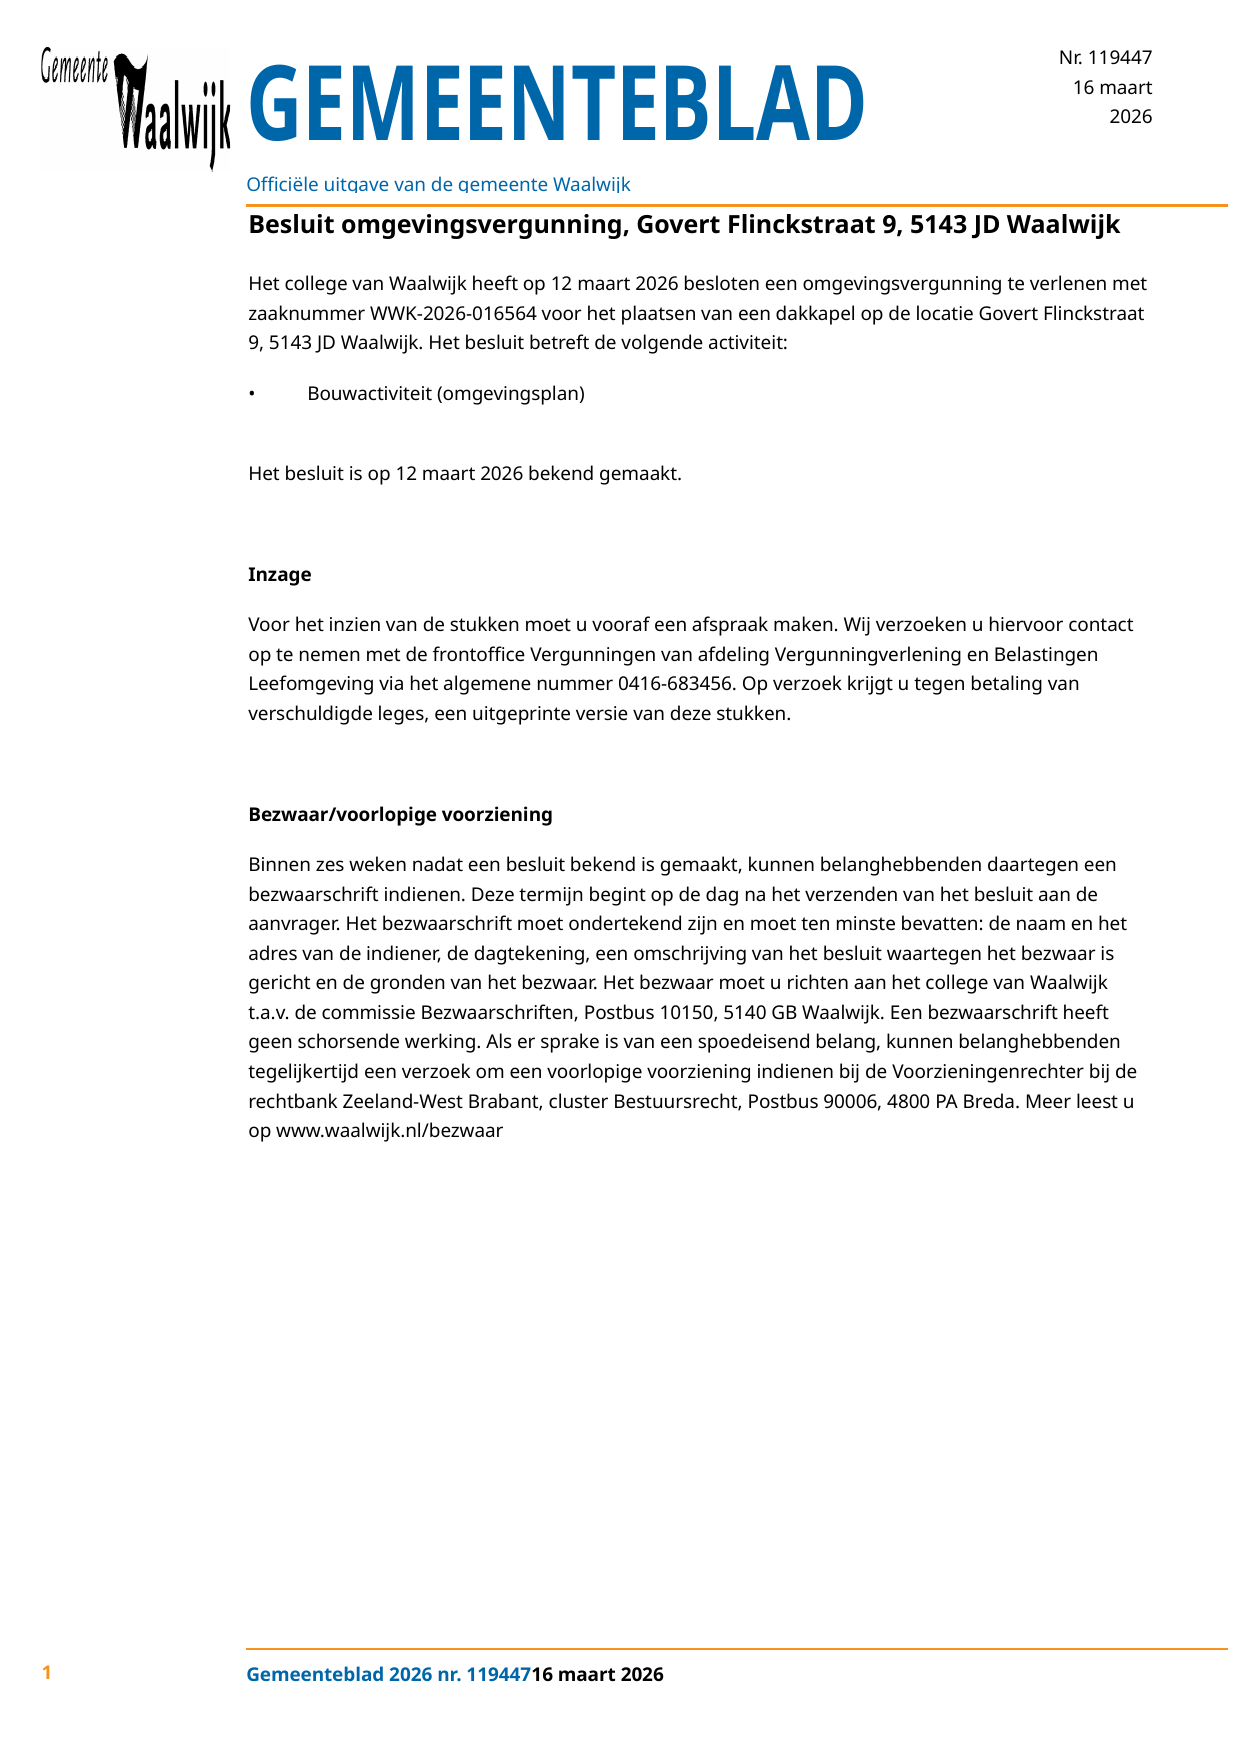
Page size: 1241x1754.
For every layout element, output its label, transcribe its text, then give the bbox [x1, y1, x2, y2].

text Het besluit is op 12 maart 2026 bekend gemaakt. [248, 460, 1152, 486]
text Besluit omgevingsvergunning, Govert Flinckstraat 9, 5143 JD Waalwijk [248, 207, 1152, 241]
text Inzage [248, 561, 1152, 586]
text Het college van Waalwijk heeft op 12 maart 2026 besloten een omgevingsvergunning te verlenen met zaaknummer WWK-2026-016564 voor het plaatsen van een dakkapel op de locatie Govert Flinckstraat 9, 5143 JD Waalwijk. Het besluit betreft de volgende activiteit: [248, 270, 1152, 355]
picture [41, 47, 231, 172]
text Binnen zes weken nadat een besluit bekend is gemaakt, kunnen belanghebbenden daartegen een bezwaarschrift indienen. Deze termijn begint op de dag na het verzenden van het besluit aan de aanvrager. Het bezwaarschrift moet ondertekend zijn en moet ten minste bevatten: de naam en het adres van de indiener, de dagtekening, een omschrijving van het besluit waartegen het bezwaar is gericht en de gronden van het bezwaar. Het bezwaar moet u richten aan het college van Waalwijk t.a.v. de commissie Bezwaarschriften, Postbus 10150, 5140 GB Waalwijk. Een bezwaarschrift heeft geen schorsende werking. Als er sprake is van een spoedeisend belang, kunnen belanghebbenden tegelijkertijd een verzoek om een voorlopige voorziening indienen bij de Voorzieningenrechter bij de rechtbank Zeeland-West Brabant, cluster Bestuursrecht, Postbus 90006, 4800 PA Breda. Meer leest u op www.waalwijk.nl/bezwaar [248, 851, 1152, 1143]
text Bezwaar/voorlopige voorziening [248, 801, 1152, 826]
list Bouwactiviteit (omgevingsplan) [248, 380, 1152, 406]
text Voor het inzien van de stukken moet u vooraf een afspraak maken. Wij verzoeken u hiervoor contact op te nemen met de frontoffice Vergunningen van afdeling Vergunningverlening en Belastingen Leefomgeving via het algemene nummer 0416-683456. Op verzoek krijgt u tegen betaling van verschuldigde leges, een uitgeprinte versie van deze stukken. [248, 611, 1152, 726]
